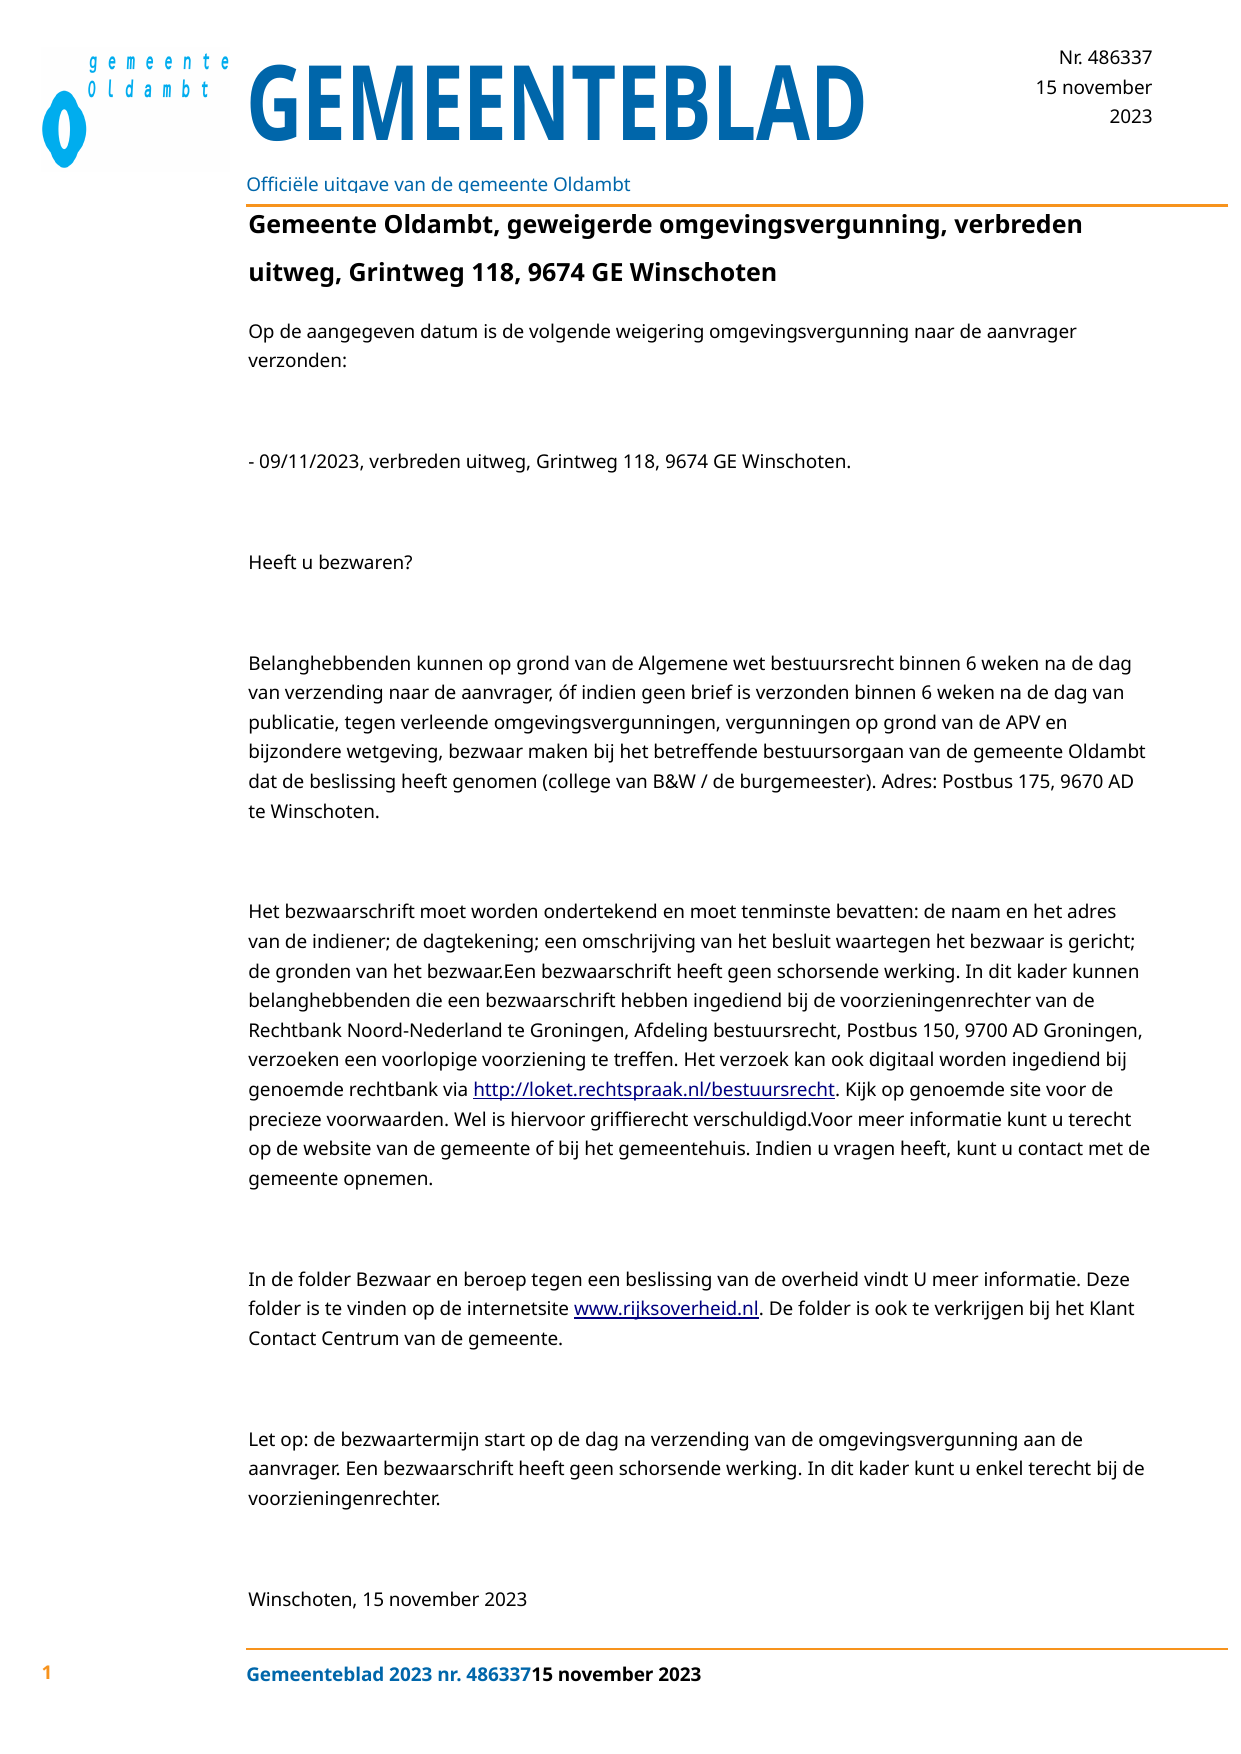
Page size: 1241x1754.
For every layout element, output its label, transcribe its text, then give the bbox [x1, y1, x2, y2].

text In de folder Bezwaar en beroep tegen een beslissing van de overheid vindt U meer informatie. Deze folder is te vinden op de internetsite www.rijksoverheid.nl. De folder is ook te verkrijgen bij het Klant Contact Centrum van de gemeente. [248, 1266, 1152, 1351]
text - 09/11/2023, verbreden uitweg, Grintweg 118, 9674 GE Winschoten. [248, 448, 1152, 474]
text Gemeente Oldambt, geweigerde omgevingsvergunning, verbreden uitweg, Grintweg 118, 9674 GE Winschoten [248, 207, 1152, 288]
text Heeft u bezwaren? [248, 549, 1152, 575]
text Belanghebbenden kunnen op grond van de Algemene wet bestuursrecht binnen 6 weken na de dag van verzending naar de aanvrager, óf indien geen brief is verzonden binnen 6 weken na de dag van publicatie, tegen verleende omgevingsvergunningen, vergunningen op grond van de APV en bijzondere wetgeving, bezwaar maken bij het betreffende bestuursorgaan van de gemeente Oldambt dat de beslissing heeft genomen (college van B&W / de burgemeester). Adres: Postbus 175, 9670 AD te Winschoten. [248, 650, 1152, 824]
text Op de aangegeven datum is de volgende weigering omgevingsvergunning naar de aanvrager verzonden: [248, 318, 1152, 373]
text Het bezwaarschrift moet worden ondertekend en moet tenminste bevatten: de naam en het adres van de indiener; de dagtekening; een omschrijving van het besluit waartegen het bezwaar is gericht; de gronden van het bezwaar.Een bezwaarschrift heeft geen schorsende werking. In dit kader kunnen belanghebbenden die een bezwaarschrift hebben ingediend bij de voorzieningenrechter van de Rechtbank Noord-Nederland te Groningen, Afdeling bestuursrecht, Postbus 150, 9700 AD Groningen, verzoeken een voorlopige voorziening te treffen. Het verzoek kan ook digitaal worden ingediend bij genoemde rechtbank via http://loket.rechtspraak.nl/bestuursrecht. Kijk op genoemde site voor de precieze voorwaarden. Wel is hiervoor griffierecht verschuldigd.Voor meer informatie kunt u terecht op de website van de gemeente of bij het gemeentehuis. Indien u vragen heeft, kunt u contact met de gemeente opnemen. [248, 899, 1152, 1191]
text Winschoten, 15 november 2023 [248, 1586, 1152, 1612]
picture [41, 47, 231, 172]
text Let op: de bezwaartermijn start op de dag na verzending van de omgevingsvergunning aan de aanvrager. Een bezwaarschrift heeft geen schorsende werking. In dit kader kunt u enkel terecht bij de voorzieningenrechter. [248, 1426, 1152, 1511]
